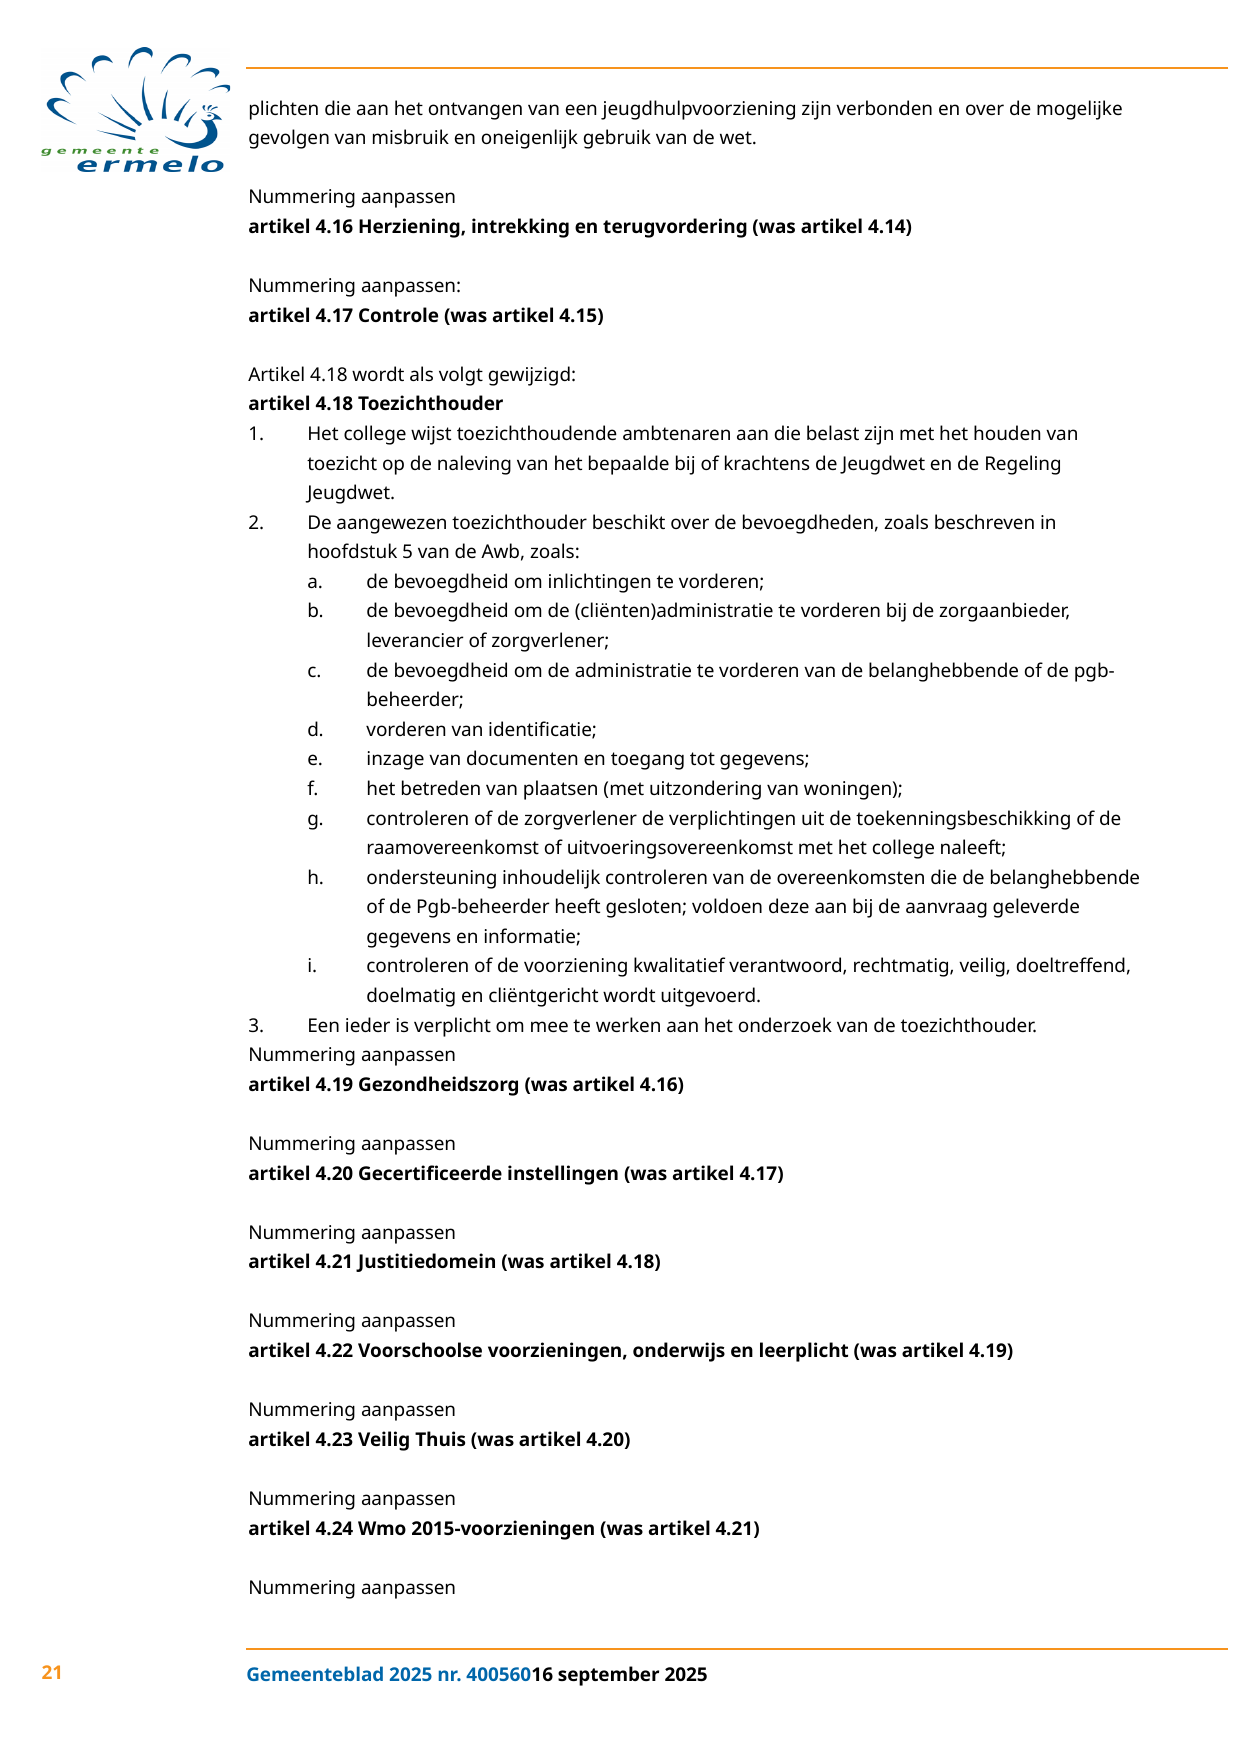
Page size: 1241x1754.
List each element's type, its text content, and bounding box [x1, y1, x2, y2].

list vorderen van identificatie; [307, 716, 1152, 742]
text Artikel 4.18 wordt als volgt gewijzigd: [248, 361, 1152, 387]
list controleren of de zorgverlener de verplichtingen uit de toekenningsbeschikking of de raamovereenkomst of uitvoeringsovereenkomst met het college naleeft; [307, 805, 1152, 860]
list ondersteuning inhoudelijk controleren van de overeenkomsten die de belanghebbende of de Pgb-beheerder heeft gesloten; voldoen deze aan bij de aanvraag geleverde gegevens en informatie; [307, 864, 1152, 949]
text artikel 4.17 Controle (was artikel 4.15) [248, 302, 1152, 328]
list het betreden van plaatsen (met uitzondering van woningen); [307, 775, 1152, 801]
list Het college wijst toezichthoudende ambtenaren aan die belast zijn met het houden van toezicht op de naleving van het bepaalde bij of krachtens de Jeugdwet en de Regeling Jeugdwet. [248, 420, 1152, 505]
text artikel 4.21 Justitiedomein (was artikel 4.18) [248, 1248, 1152, 1274]
text Nummering aanpassen [248, 1308, 1152, 1333]
list inzage van documenten en toegang tot gegevens; [307, 746, 1152, 771]
text artikel 4.20 Gecertificeerde instellingen (was artikel 4.17) [248, 1160, 1152, 1186]
text artikel 4.22 Voorschoolse voorzieningen, onderwijs en leerplicht (was artikel 4.19) [248, 1337, 1152, 1363]
text artikel 4.18 Toezichthouder [248, 391, 1152, 416]
text Nummering aanpassen [248, 1485, 1152, 1511]
text artikel 4.19 Gezondheidszorg (was artikel 4.16) [248, 1071, 1152, 1097]
text plichten die aan het ontvangen van een jeugdhulpvoorziening zijn verbonden en over de mogelijke gevolgen van misbruik en oneigenlijk gebruik van de wet. [248, 95, 1152, 150]
text Nummering aanpassen: [248, 272, 1152, 298]
text Nummering aanpassen [248, 1396, 1152, 1422]
text artikel 4.16 Herziening, intrekking en terugvordering (was artikel 4.14) [248, 213, 1152, 239]
list de bevoegdheid om inlichtingen te vorderen; [307, 568, 1152, 594]
text artikel 4.24 Wmo 2015‐voorzieningen (was artikel 4.21) [248, 1515, 1152, 1541]
text Nummering aanpassen [248, 1219, 1152, 1245]
list controleren of de voorziening kwalitatief verantwoord, rechtmatig, veilig, doeltreffend, doelmatig en cliëntgericht wordt uitgevoerd. [307, 953, 1152, 1008]
text Nummering aanpassen [248, 1130, 1152, 1156]
list De aangewezen toezichthouder beschikt over de bevoegdheden, zoals beschreven in hoofdstuk 5 van de Awb, zoals: [248, 509, 1152, 564]
picture [41, 47, 231, 172]
text Nummering aanpassen [248, 183, 1152, 209]
list Een ieder is verplicht om mee te werken aan het onderzoek van de toezichthouder. [248, 1012, 1152, 1038]
text artikel 4.23 Veilig Thuis (was artikel 4.20) [248, 1426, 1152, 1452]
list de bevoegdheid om de administratie te vorderen van de belanghebbende of de pgb- beheerder; [307, 657, 1152, 712]
list de bevoegdheid om de (cliënten)administratie te vorderen bij de zorgaanbieder, leverancier of zorgverlener; [307, 598, 1152, 653]
text Nummering aanpassen [248, 1041, 1152, 1067]
text Nummering aanpassen [248, 1574, 1152, 1600]
